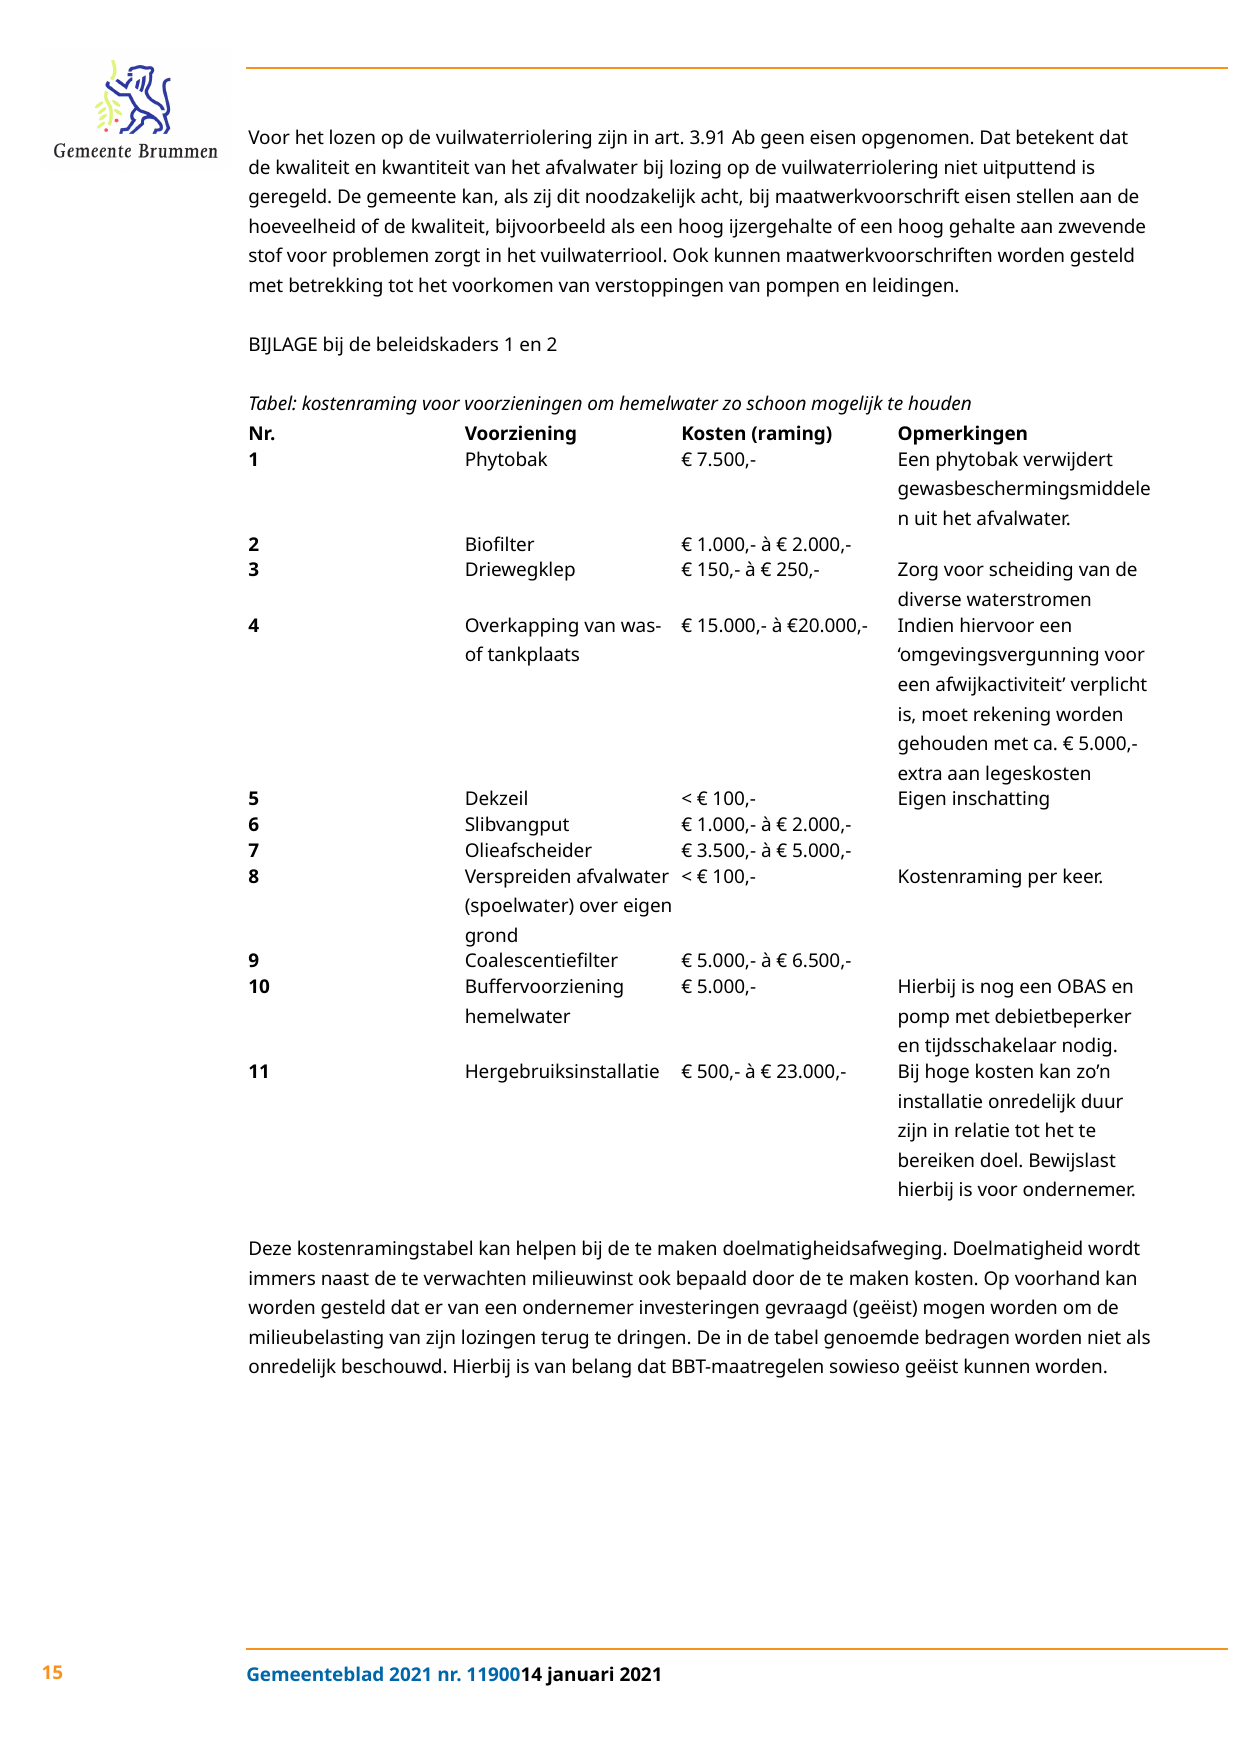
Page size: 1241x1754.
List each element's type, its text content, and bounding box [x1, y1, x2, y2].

table_cell 5 [248, 786, 464, 811]
table_cell [898, 531, 1152, 557]
table_cell Een phytobak verwijdert gewasbeschermingsmiddelen uit het afvalwater. [898, 446, 1152, 531]
table_cell Olieafscheider [465, 837, 681, 863]
table_cell 8 [248, 863, 464, 948]
table_cell < € 100,- [681, 863, 897, 948]
table_cell < € 100,- [681, 786, 897, 811]
text BIJLAGE bij de beleidskaders 1 en 2 [248, 331, 1152, 357]
table_cell [898, 837, 1152, 863]
table_cell [898, 811, 1152, 837]
table_cell 3 [248, 557, 464, 612]
text Deze kostenramingstabel kan helpen bij de te maken doelmatigheidsafweging. Doelmatigheid wordt immers naast de te verwachten milieuwinst ook bepaald door de te maken kosten. Op voorhand kan worden gesteld dat er van een ondernemer investeringen gevraagd (geëist) mogen worden om de milieubelasting van zijn lozingen terug te dringen. De in de tabel genoemde bedragen worden niet als onredelijk beschouwd. Hierbij is van belang dat BBT-maatregelen sowieso geëist kunnen worden. [248, 1235, 1152, 1379]
table_header Kosten (raming) [681, 420, 897, 446]
table_cell 9 [248, 948, 464, 973]
table_cell € 7.500,- [681, 446, 897, 531]
table_cell € 15.000,- à €20.000,- [681, 612, 897, 786]
table_cell Biofilter [465, 531, 681, 557]
table_header Opmerkingen [898, 420, 1152, 446]
table_cell Eigen inschatting [898, 786, 1152, 811]
table_cell Coalescentiefilter [465, 948, 681, 973]
table_cell 7 [248, 837, 464, 863]
table_cell Kostenraming per keer. [898, 863, 1152, 948]
picture [41, 47, 231, 172]
table_cell Zorg voor scheiding van de diverse waterstromen [898, 557, 1152, 612]
table_cell Phytobak [465, 446, 681, 531]
table_cell 11 [248, 1058, 464, 1202]
table_header Voorziening [465, 420, 681, 446]
table_cell € 1.000,- à € 2.000,- [681, 531, 897, 557]
table_cell € 5.000,- [681, 974, 897, 1058]
table_cell Slibvangput [465, 811, 681, 837]
table_cell € 150,- à € 250,- [681, 557, 897, 612]
table_cell Buffervoorziening hemelwater [465, 974, 681, 1058]
table_cell Hergebruiksinstallatie [465, 1058, 681, 1202]
text Tabel: kostenraming voor voorzieningen om hemelwater zo schoon mogelijk te houden [248, 391, 1152, 416]
table_cell Indien hiervoor een ‘omgevingsvergunning voor een afwijkactiviteit’ verplicht is, moet rekening worden gehouden met ca. € 5.000,- extra aan legeskosten [898, 612, 1152, 786]
table_cell 6 [248, 811, 464, 837]
table_cell Hierbij is nog een OBAS en pomp met debietbeperker en tijdsschakelaar nodig. [898, 974, 1152, 1058]
table_header Nr. [248, 420, 464, 446]
table_cell € 5.000,- à € 6.500,- [681, 948, 897, 973]
table_cell 10 [248, 974, 464, 1058]
text Voor het lozen op de vuilwaterriolering zijn in art. 3.91 Ab geen eisen opgenomen. Dat betekent dat de kwaliteit en kwantiteit van het afvalwater bij lozing op de vuilwaterriolering niet uitputtend is geregeld. De gemeente kan, als zij dit noodzakelijk acht, bij maatwerkvoorschrift eisen stellen aan de hoeveelheid of de kwaliteit, bijvoorbeeld als een hoog ijzergehalte of een hoog gehalte aan zwevende stof voor problemen zorgt in het vuilwaterriool. Ook kunnen maatwerkvoorschriften worden gesteld met betrekking tot het voorkomen van verstoppingen van pompen en leidingen. [248, 124, 1152, 298]
table_cell Dekzeil [465, 786, 681, 811]
table_cell Overkapping van was- of tankplaats [465, 612, 681, 786]
table_cell € 3.500,- à € 5.000,- [681, 837, 897, 863]
table_cell [898, 948, 1152, 973]
table_cell Driewegklep [465, 557, 681, 612]
table_cell 4 [248, 612, 464, 786]
table_cell Bij hoge kosten kan zo’n installatie onredelijk duur zijn in relatie tot het te bereiken doel. Bewijslast hierbij is voor ondernemer. [898, 1058, 1152, 1202]
table_cell € 1.000,- à € 2.000,- [681, 811, 897, 837]
table_cell € 500,- à € 23.000,- [681, 1058, 897, 1202]
table_cell Verspreiden afvalwater (spoelwater) over eigen grond [465, 863, 681, 948]
table_cell 1 [248, 446, 464, 531]
table_cell 2 [248, 531, 464, 557]
